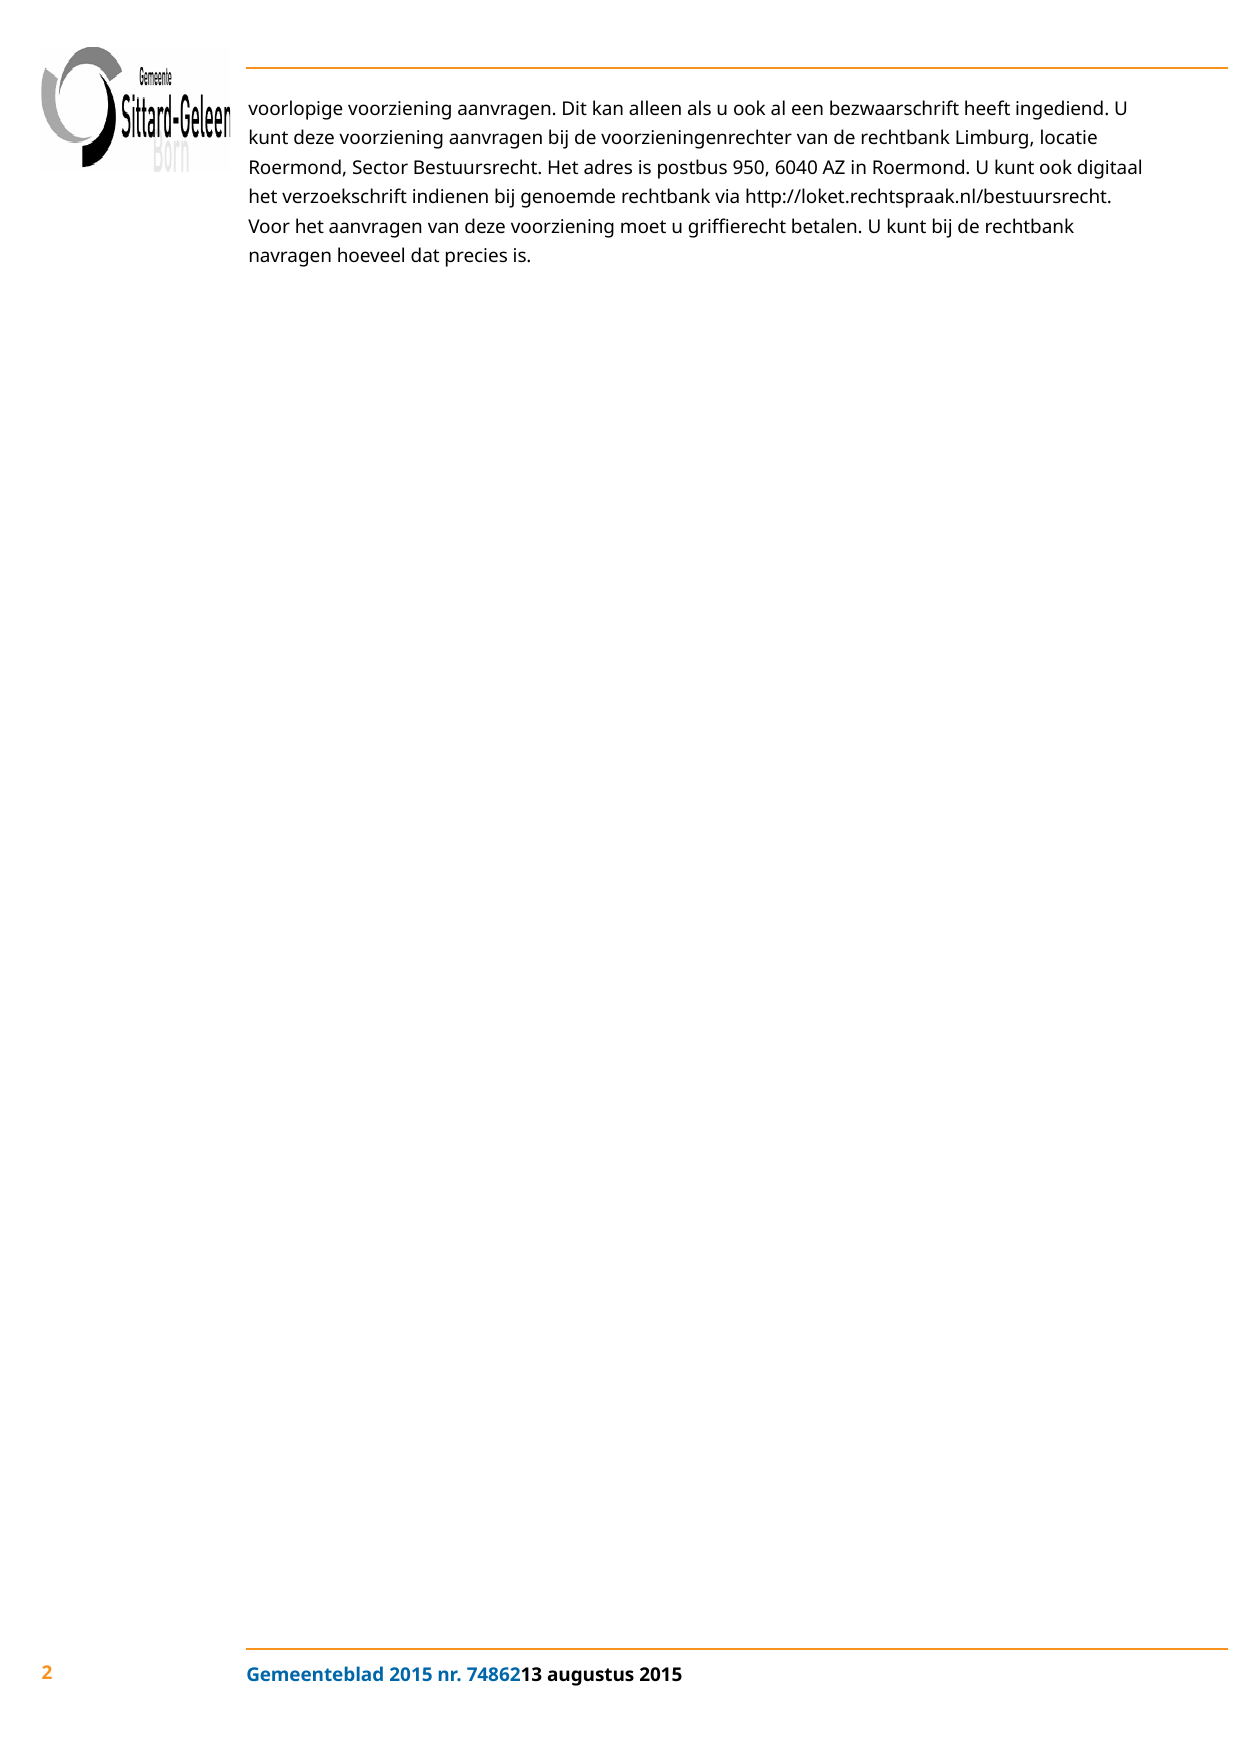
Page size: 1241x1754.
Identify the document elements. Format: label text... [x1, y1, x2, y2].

picture [41, 47, 231, 172]
text voorlopige voorziening aanvragen. Dit kan alleen als u ook al een bezwaarschrift heeft ingediend. U kunt deze voorziening aanvragen bij de voorzieningenrechter van de rechtbank Limburg, locatie Roermond, Sector Bestuursrecht. Het adres is postbus 950, 6040 AZ in Roermond. U kunt ook digitaal het verzoekschrift indienen bij genoemde rechtbank via http://loket.rechtspraak.nl/bestuursrecht. Voor het aanvragen van deze voorziening moet u griffierecht betalen. U kunt bij de rechtbank navragen hoeveel dat precies is. [248, 95, 1152, 268]
